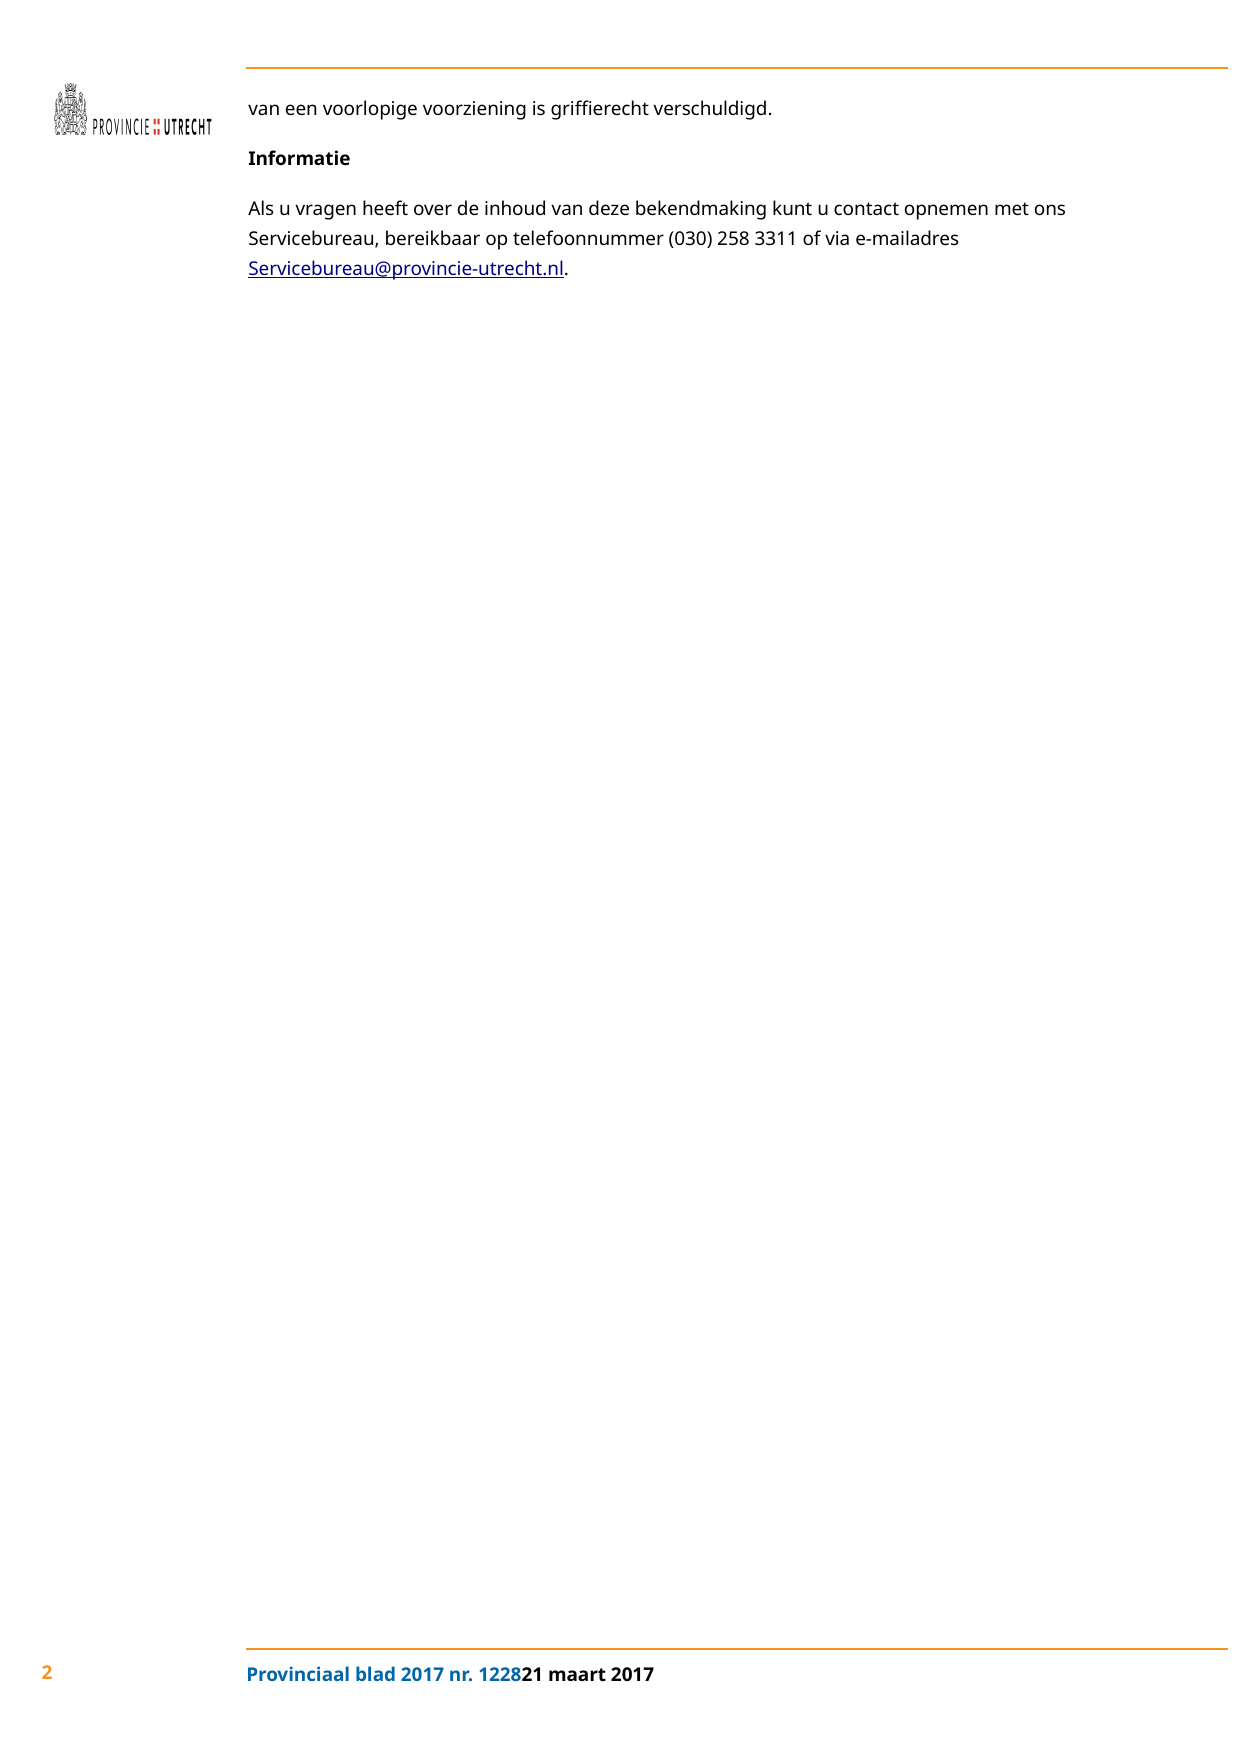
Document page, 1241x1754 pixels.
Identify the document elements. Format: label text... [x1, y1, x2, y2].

picture [41, 47, 231, 172]
text Informatie [248, 145, 1152, 171]
text Als u vragen heeft over de inhoud van deze bekendmaking kunt u contact opnemen met ons Servicebureau, bereikbaar op telefoonnummer (030) 258 3311 of via e-mailadres Servicebureau@provincie-utrecht.nl. [248, 196, 1152, 281]
text van een voorlopige voorziening is griffierecht verschuldigd. [248, 95, 1152, 121]
